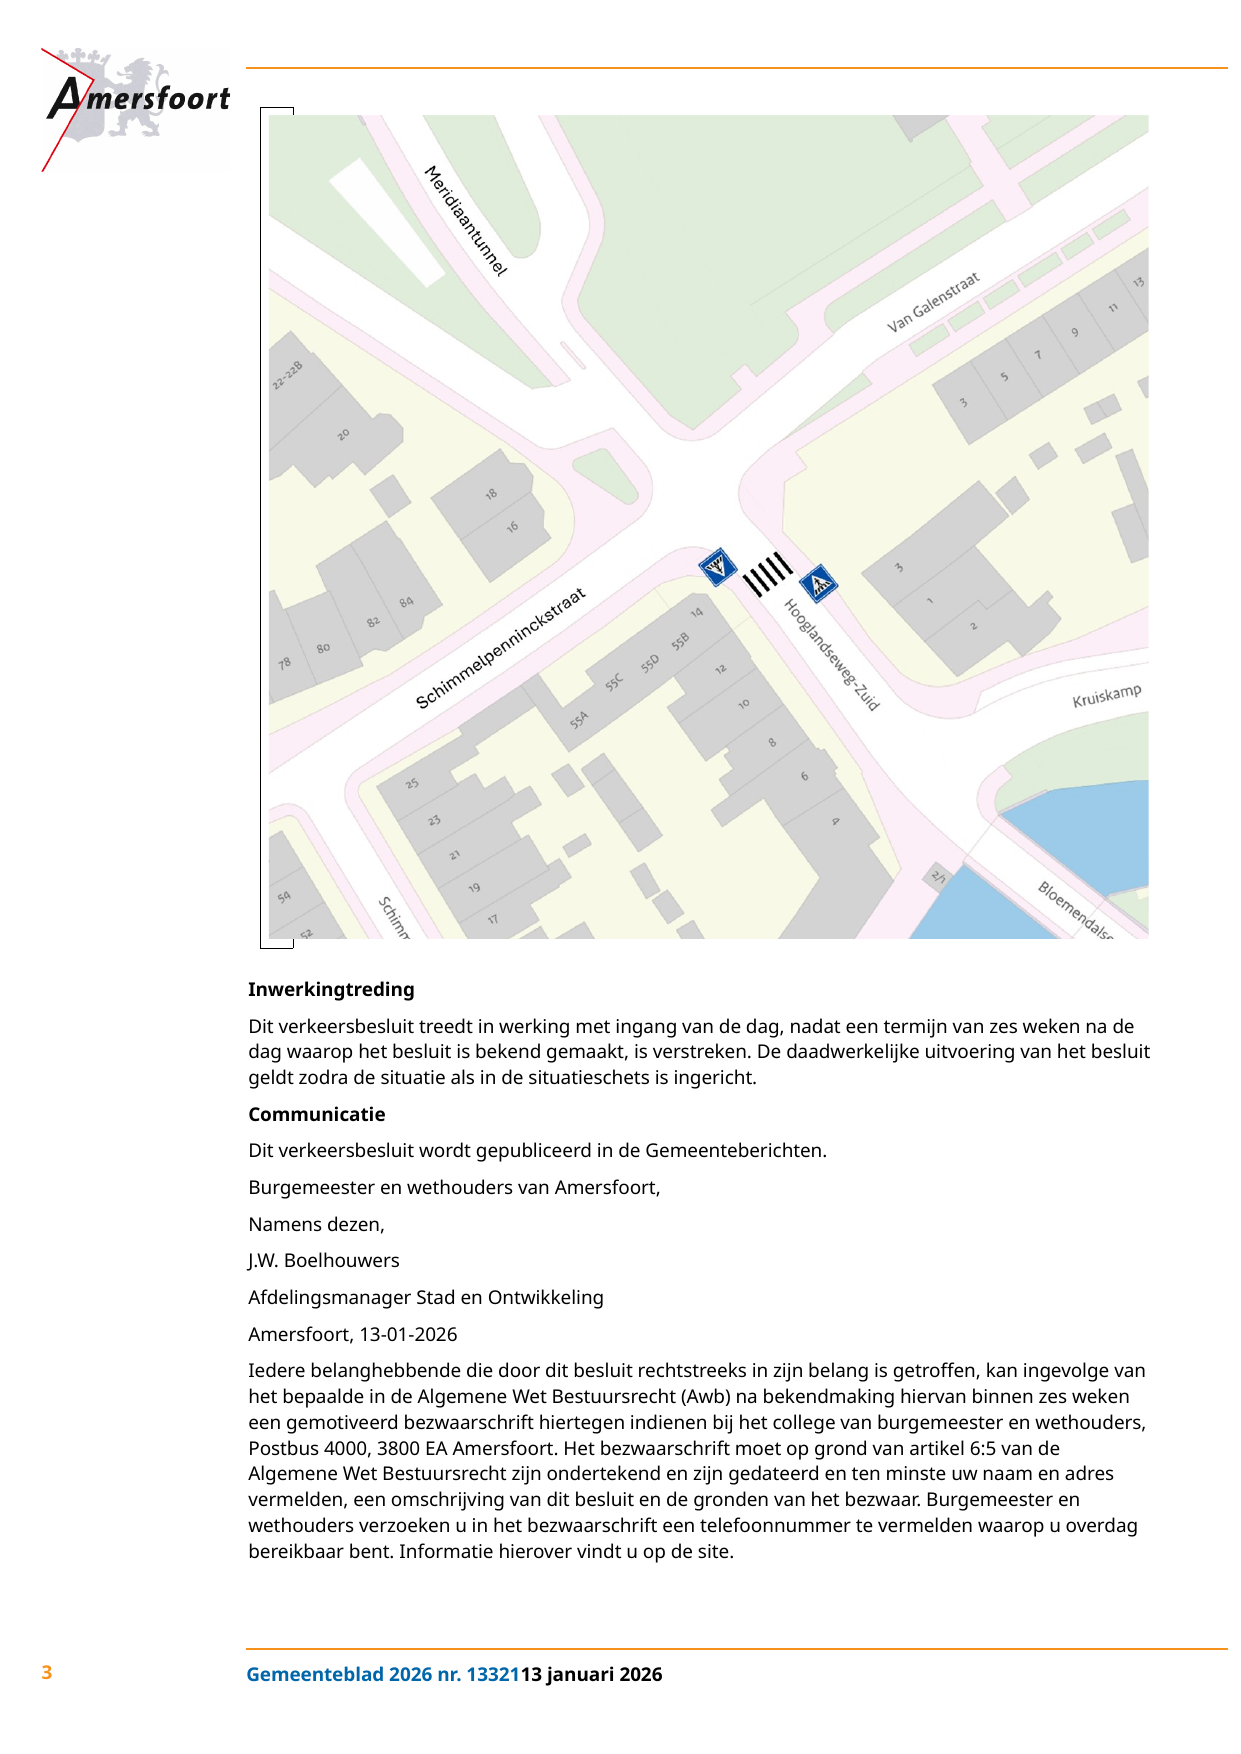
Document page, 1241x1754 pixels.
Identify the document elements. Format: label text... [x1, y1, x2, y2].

text Burgemeester en wethouders van Amersfoort, [248, 1174, 1152, 1200]
text Dit verkeersbesluit wordt gepubliceerd in de Gemeenteberichten. [248, 1138, 1152, 1163]
picture [41, 47, 231, 172]
text Afdelingsmanager Stad en Ontwikkeling [248, 1284, 1152, 1310]
text Namens dezen, [248, 1211, 1152, 1237]
text Inwerkingtreding [248, 976, 1152, 1002]
text Iedere belanghebbende die door dit besluit rechtstreeks in zijn belang is getroffen, kan ingevolge van het bepaalde in de Algemene Wet Bestuursrecht (Awb) na bekendmaking hiervan binnen zes weken een gemotiveerd bezwaarschrift hiertegen indienen bij het college van burgemeester en wethouders, Postbus 4000, 3800 EA Amersfoort. Het bezwaarschrift moet op grond van artikel 6:5 van de Algemene Wet Bestuursrecht zijn ondertekend en zijn gedateerd en ten minste uw naam en adres vermelden, een omschrijving van dit besluit en de gronden van het bezwaar. Burgemeester en wethouders verzoeken u in het bezwaarschrift een telefoonnummer te vermelden waarop u overdag bereikbaar bent. Informatie hierover vindt u op de site. [248, 1358, 1152, 1563]
text Amersfoort, 13-01-2026 [248, 1321, 1152, 1347]
text J.W. Boelhouwers [248, 1248, 1152, 1273]
text Communicatie [248, 1101, 1152, 1127]
picture [268, 115, 1149, 939]
text Dit verkeersbesluit treedt in werking met ingang van de dag, nadat een termijn van zes weken na de dag waarop het besluit is bekend gemaakt, is verstreken. De daadwerkelijke uitvoering van het besluit geldt zodra de situatie als in de situatieschets is ingericht. [248, 1013, 1152, 1090]
